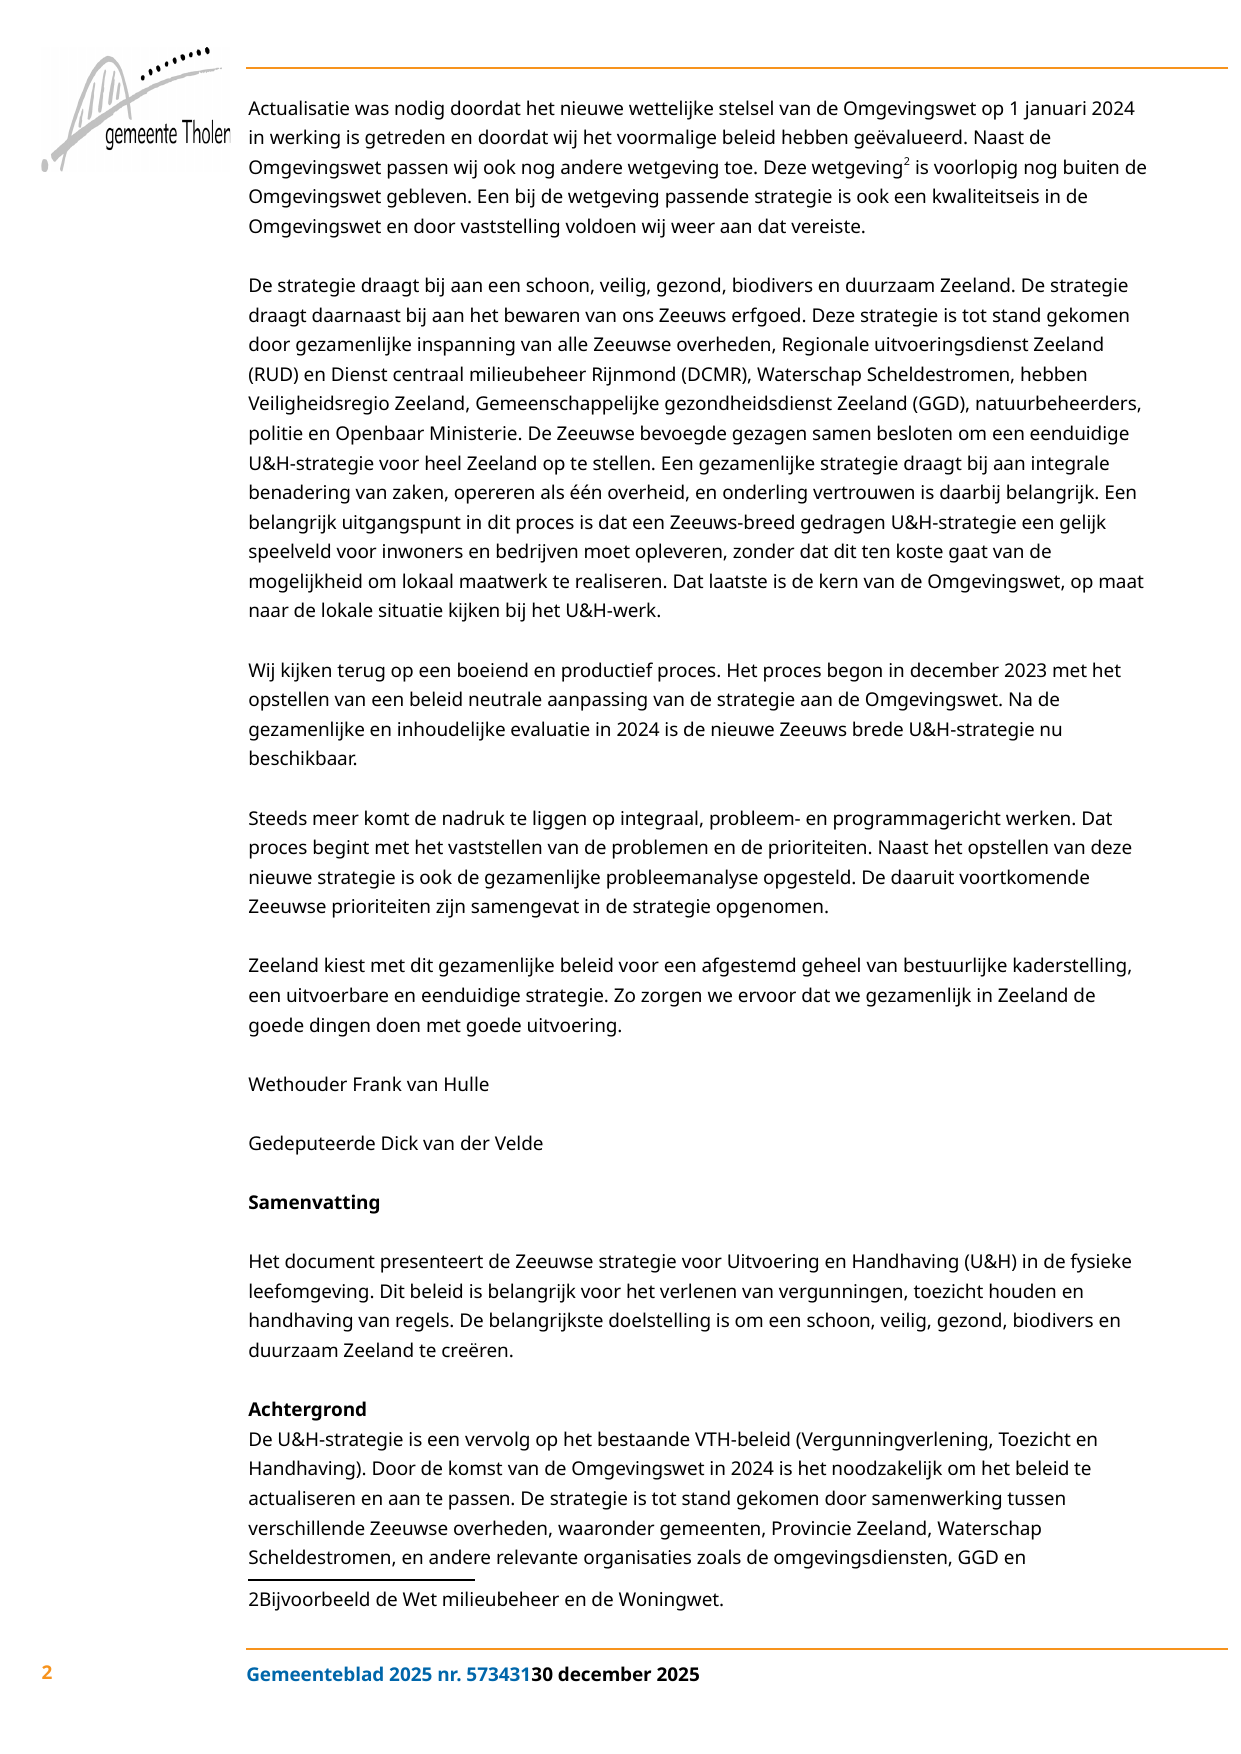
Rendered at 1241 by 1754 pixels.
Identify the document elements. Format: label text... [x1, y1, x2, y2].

text Actualisatie was nodig doordat het nieuwe wettelijke stelsel van de Omgevingswet op 1 januari 2024 in werking is getreden en doordat wij het voormalige beleid hebben geëvalueerd. Naast de Omgevingswet passen wij ook nog andere wetgeving toe. Deze wetgeving is voorlopig nog buiten de Omgevingswet gebleven. Een bij de wetgeving passende strategie is ook een kwaliteitseis in de Omgevingswet en door vaststelling voldoen wij weer aan dat vereiste. [248, 95, 1152, 239]
text Bijvoorbeeld de Wet milieubeheer en de Woningwet. [248, 1586, 1152, 1612]
text De strategie draagt bij aan een schoon, veilig, gezond, biodivers en duurzaam Zeeland. De strategie draagt daarnaast bij aan het bewaren van ons Zeeuws erfgoed. Deze strategie is tot stand gekomen door gezamenlijke inspanning van alle Zeeuwse overheden, Regionale uitvoeringsdienst Zeeland (RUD) en Dienst centraal milieubeheer Rijnmond (DCMR), Waterschap Scheldestromen, hebben Veiligheidsregio Zeeland, Gemeenschappelijke gezondheidsdienst Zeeland (GGD), natuurbeheerders, politie en Openbaar Ministerie. De Zeeuwse bevoegde gezagen samen besloten om een eenduidige U&H-strategie voor heel Zeeland op te stellen. Een gezamenlijke strategie draagt bij aan integrale benadering van zaken, opereren als één overheid, en onderling vertrouwen is daarbij belangrijk. Een belangrijk uitgangspunt in dit proces is dat een Zeeuws-breed gedragen U&H-strategie een gelijk speelveld voor inwoners en bedrijven moet opleveren, zonder dat dit ten koste gaat van de mogelijkheid om lokaal maatwerk te realiseren. Dat laatste is de kern van de Omgevingswet, op maat naar de lokale situatie kijken bij het U&H-werk. [248, 272, 1152, 623]
text Samenvatting [248, 1189, 1152, 1215]
text Het document presenteert de Zeeuwse strategie voor Uitvoering en Handhaving (U&H) in de fysieke leefomgeving. Dit beleid is belangrijk voor het verlenen van vergunningen, toezicht houden en handhaving van regels. De belangrijkste doelstelling is om een schoon, veilig, gezond, biodivers en duurzaam Zeeland te creëren. [248, 1248, 1152, 1363]
picture [41, 47, 231, 172]
text Wethouder Frank van Hulle [248, 1071, 1152, 1097]
text Gedeputeerde Dick van der Velde [248, 1130, 1152, 1156]
text De U&H-strategie is een vervolg op het bestaande VTH-beleid (Vergunningverlening, Toezicht en Handhaving). Door de komst van de Omgevingswet in 2024 is het noodzakelijk om het beleid te actualiseren en aan te passen. De strategie is tot stand gekomen door samenwerking tussen verschillende Zeeuwse overheden, waaronder gemeenten, Provincie Zeeland, Waterschap Scheldestromen, en andere relevante organisaties zoals de omgevingsdiensten, GGD en [248, 1426, 1152, 1570]
text Zeeland kiest met dit gezamenlijke beleid voor een afgestemd geheel van bestuurlijke kaderstelling, een uitvoerbare en eenduidige strategie. Zo zorgen we ervoor dat we gezamenlijk in Zeeland de goede dingen doen met goede uitvoering. [248, 953, 1152, 1038]
text Steeds meer komt de nadruk te liggen op integraal, probleem- en programmagericht werken. Dat proces begint met het vaststellen van de problemen en de prioriteiten. Naast het opstellen van deze nieuwe strategie is ook de gezamenlijke probleemanalyse opgesteld. De daaruit voortkomende Zeeuwse prioriteiten zijn samengevat in de strategie opgenomen. [248, 805, 1152, 919]
text Achtergrond [248, 1396, 1152, 1422]
text Wij kijken terug op een boeiend en productief proces. Het proces begon in december 2023 met het opstellen van een beleid neutrale aanpassing van de strategie aan de Omgevingswet. Na de gezamenlijke en inhoudelijke evaluatie in 2024 is de nieuwe Zeeuws brede U&H-strategie nu beschikbaar. [248, 657, 1152, 771]
